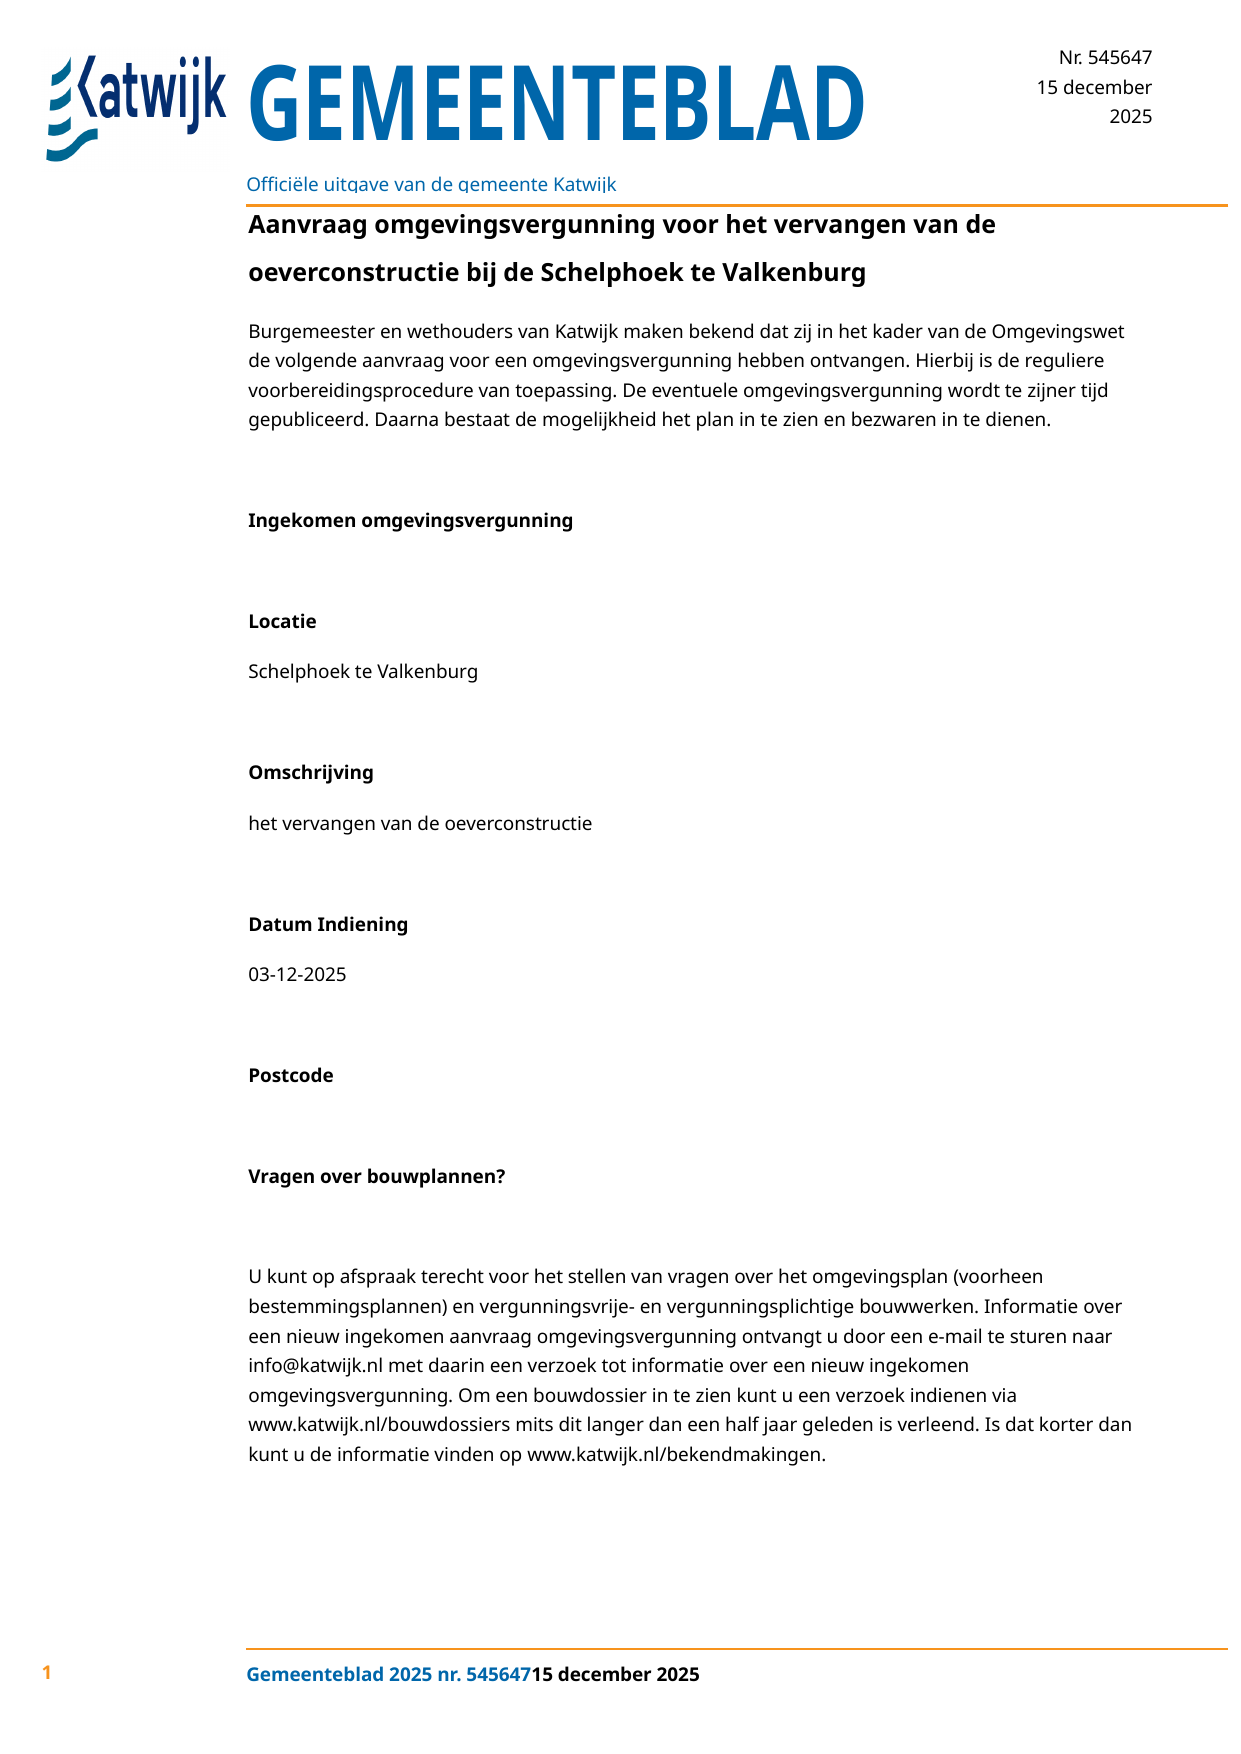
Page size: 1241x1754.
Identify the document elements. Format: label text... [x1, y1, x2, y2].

text Ingekomen omgevingsvergunning [248, 507, 1152, 533]
picture [41, 47, 231, 172]
text U kunt op afspraak terecht voor het stellen van vragen over het omgevingsplan (voorheen bestemmingsplannen) en vergunningsvrije- en vergunningsplichtige bouwwerken. Informatie over een nieuw ingekomen aanvraag omgevingsvergunning ontvangt u door een e-mail te sturen naar info@katwijk.nl met daarin een verzoek tot informatie over een nieuw ingekomen omgevingsvergunning. Om een bouwdossier in te zien kunt u een verzoek indienen via www.katwijk.nl/bouwdossiers mits dit langer dan een half jaar geleden is verleend. Is dat korter dan kunt u de informatie vinden op www.katwijk.nl/bekendmakingen. [248, 1264, 1152, 1467]
text Locatie [248, 608, 1152, 634]
text Schelphoek te Valkenburg [248, 659, 1152, 684]
text Vragen over bouwplannen? [248, 1163, 1152, 1189]
text Omschrijving [248, 759, 1152, 785]
text Burgemeester en wethouders van Katwijk maken bekend dat zij in het kader van de Omgevingswet de volgende aanvraag voor een omgevingsvergunning hebben ontvangen. Hierbij is de reguliere voorbereidingsprocedure van toepassing. De eventuele omgevingsvergunning wordt te zijner tijd gepubliceerd. Daarna bestaat de mogelijkheid het plan in te zien en bezwaren in te dienen. [248, 318, 1152, 432]
text Aanvraag omgevingsvergunning voor het vervangen van de oeverconstructie bij de Schelphoek te Valkenburg [248, 207, 1152, 288]
text Postcode [248, 1062, 1152, 1088]
text het vervangen van de oeverconstructie [248, 810, 1152, 836]
text 03-12-2025 [248, 961, 1152, 987]
text Datum Indiening [248, 911, 1152, 937]
